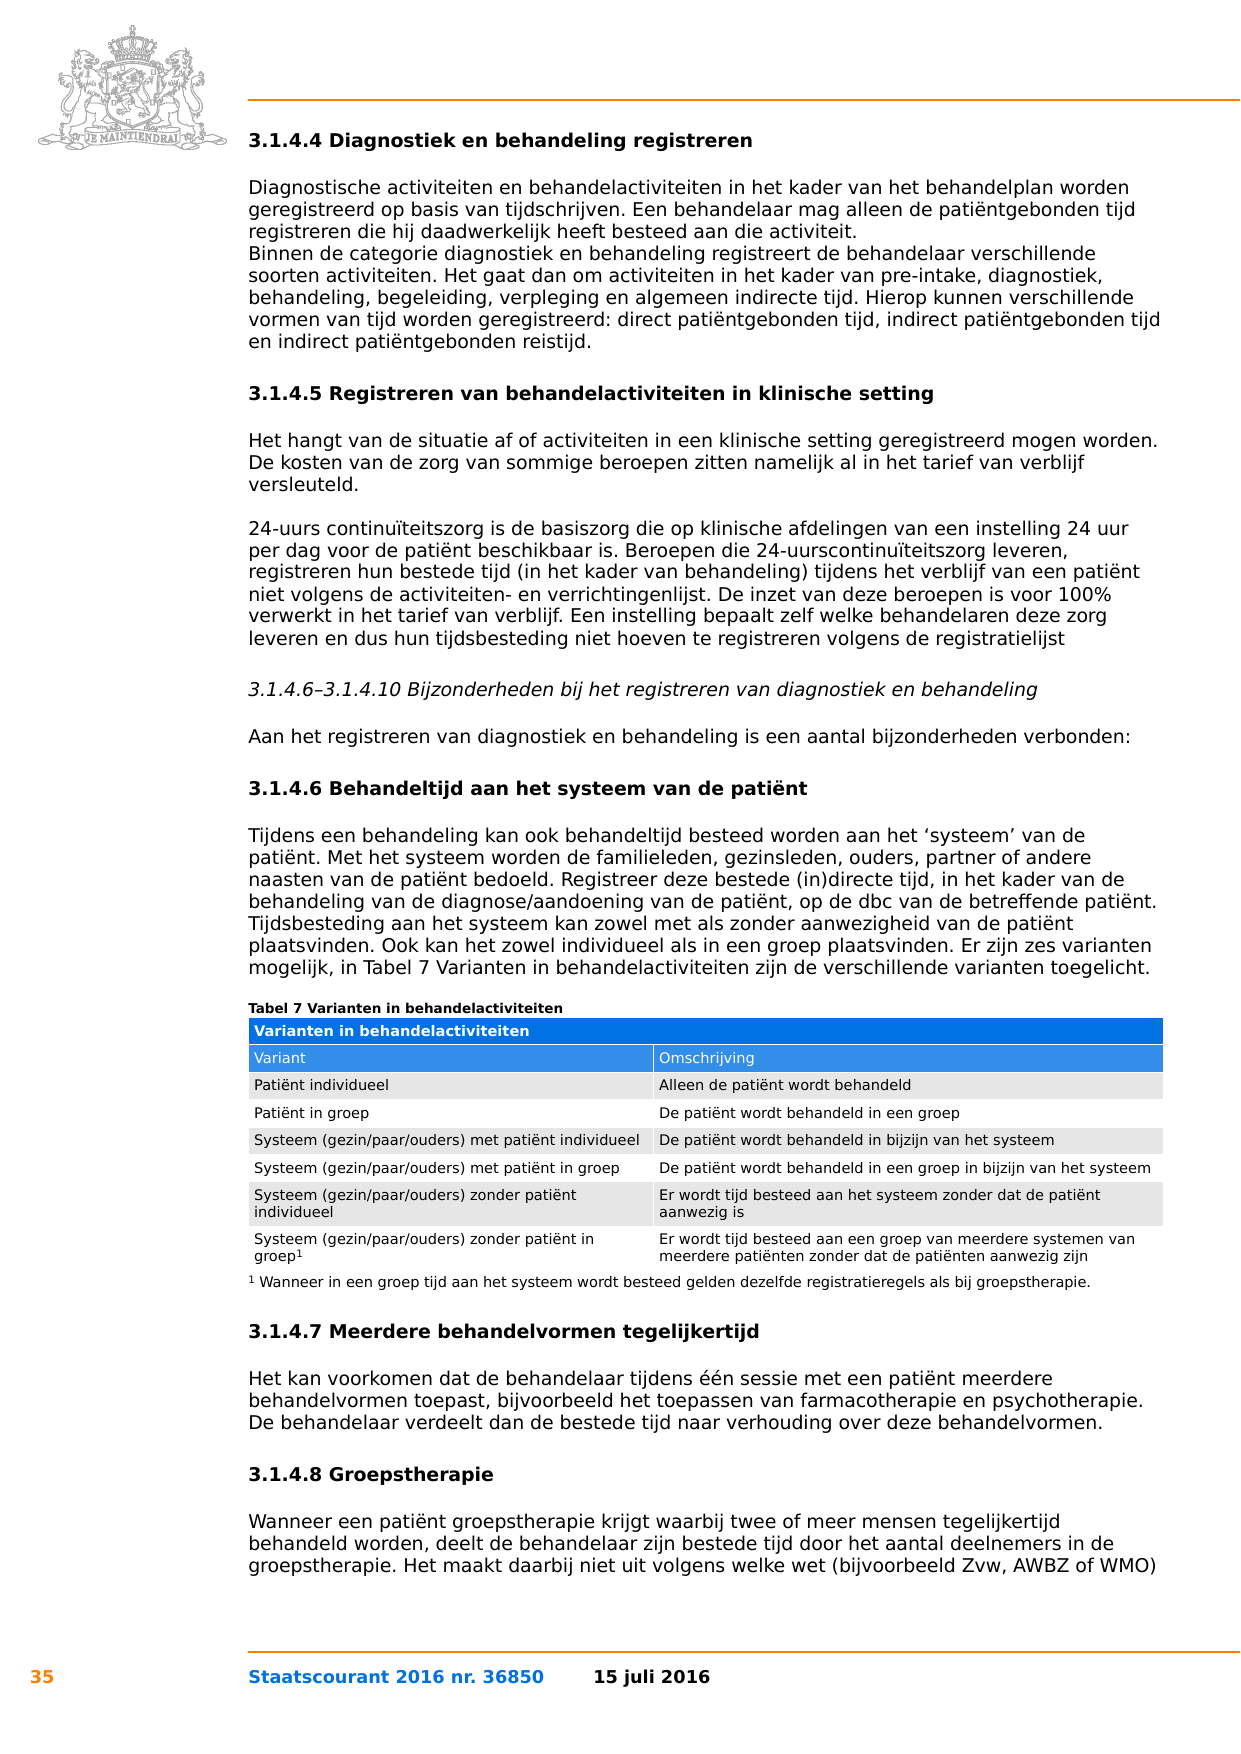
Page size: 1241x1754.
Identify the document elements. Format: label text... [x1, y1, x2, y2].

subtitle 3.1.4.6–3.1.4.10 Bijzonderheden bij het registreren van diagnostiek en behandeling [248, 679, 1163, 701]
table_cell Variant [249, 1045, 653, 1072]
table_cell 1 Wanneer in een groep tijd aan het systeem wordt besteed gelden dezelfde registratieregels als bij groepstherapie. [248, 1271, 1163, 1291]
subtitle 3.1.4.4 Diagnostiek en behandeling registreren [248, 130, 1163, 152]
text Wanneer een patiënt groepstherapie krijgt waarbij twee of meer mensen tegelijkertijd behandeld worden, deelt de behandelaar zijn bestede tijd door het aantal deelnemers in de groepstherapie. Het maakt daarbij niet uit volgens welke wet (bijvoorbeeld Zvw, AWBZ of WMO) [248, 1511, 1163, 1577]
table_cell De patiënt wordt behandeld in een groep [654, 1100, 1163, 1126]
table_cell Systeem (gezin/paar/ouders) met patiënt individueel [249, 1128, 653, 1154]
table_cell Er wordt tijd besteed aan een groep van meerdere systemen van meerdere patiënten zonder dat de patiënten aanwezig zijn [654, 1227, 1163, 1270]
table_cell De patiënt wordt behandeld in een groep in bijzijn van het systeem [654, 1155, 1163, 1181]
table_cell Systeem (gezin/paar/ouders) zonder patiënt individueel [249, 1182, 653, 1226]
table_cell Omschrijving [654, 1045, 1163, 1072]
table_cell Systeem (gezin/paar/ouders) zonder patiënt in groep1 [249, 1227, 653, 1270]
table_cell Alleen de patiënt wordt behandeld [654, 1073, 1163, 1099]
subtitle 3.1.4.8 Groepstherapie [248, 1464, 1163, 1486]
table_cell Er wordt tijd besteed aan het systeem zonder dat de patiënt aanwezig is [654, 1182, 1163, 1226]
text Binnen de categorie diagnostiek en behandeling registreert de behandelaar verschillende soorten activiteiten. Het gaat dan om activiteiten in het kader van pre-intake, diagnostiek, behandeling, begeleiding, verpleging en algemeen indirecte tijd. Hierop kunnen verschillende vormen van tijd worden geregistreerd: direct patiëntgebonden tijd, indirect patiëntgebonden tijd en indirect patiëntgebonden reistijd. [248, 243, 1163, 353]
table_cell Patiënt individueel [249, 1073, 653, 1099]
text Diagnostische activiteiten en behandelactiviteiten in het kader van het behandelplan worden geregistreerd op basis van tijdschrijven. Een behandelaar mag alleen de patiëntgebonden tijd registreren die hij daadwerkelijk heeft besteed aan die activiteit. [248, 177, 1163, 243]
table_header Tabel 7 Varianten in behandelactiviteiten [248, 1001, 1163, 1017]
text Het kan voorkomen dat de behandelaar tijdens één sessie met een patiënt meerdere behandelvormen toepast, bijvoorbeeld het toepassen van farmacotherapie en psychotherapie. De behandelaar verdeelt dan de bestede tijd naar verhouding over deze behandelvormen. [248, 1368, 1163, 1434]
table_cell Patiënt in groep [249, 1100, 653, 1126]
text Het hangt van de situatie af of activiteiten in een klinische setting geregistreerd mogen worden. De kosten van de zorg van sommige beroepen zitten namelijk al in het tarief van verblijf versleuteld. [248, 430, 1163, 496]
text 24-uurs continuïteitszorg is de basiszorg die op klinische afdelingen van een instelling 24 uur per dag voor de patiënt beschikbaar is. Beroepen die 24-uurscontinuïteitszorg leveren, registreren hun bestede tijd (in het kader van behandeling) tijdens het verblijf van een patiënt niet volgens de activiteiten- en verrichtingenlijst. De inzet van deze beroepen is voor 100% verwerkt in het tarief van verblijf. Een instelling bepaalt zelf welke behandelaren deze zorg leveren en dus hun tijdsbesteding niet hoeven te registreren volgens de registratielijst [248, 517, 1163, 649]
subtitle 3.1.4.7 Meerdere behandelvormen tegelijkertijd [248, 1321, 1163, 1343]
text Aan het registreren van diagnostiek en behandeling is een aantal bijzonderheden verbonden: [248, 726, 1163, 748]
text Tijdens een behandeling kan ook behandeltijd besteed worden aan het ‘systeem’ van de patiënt. Met het systeem worden de familieleden, gezinsleden, ouders, partner of andere naasten van de patiënt bedoeld. Registreer deze bestede (in)directe tijd, in het kader van de behandeling van de diagnose/aandoening van de patiënt, op de dbc van de betreffende patiënt. Tijdsbesteding aan het systeem kan zowel met als zonder aanwezigheid van de patiënt plaatsvinden. Ook kan het zowel individueel als in een groep plaatsvinden. Er zijn zes varianten mogelijk, in Tabel 7 Varianten in behandelactiviteiten zijn de verschillende varianten toegelicht. [248, 825, 1163, 979]
picture [38, 25, 227, 150]
subtitle 3.1.4.5 Registreren van behandelactiviteiten in klinische setting [248, 383, 1163, 405]
table_cell De patiënt wordt behandeld in bijzijn van het systeem [654, 1128, 1163, 1154]
subtitle 3.1.4.6 Behandeltijd aan het systeem van de patiënt [248, 778, 1163, 800]
table_cell Systeem (gezin/paar/ouders) met patiënt in groep [249, 1155, 653, 1181]
table_cell Varianten in behandelactiviteiten [249, 1018, 1163, 1044]
